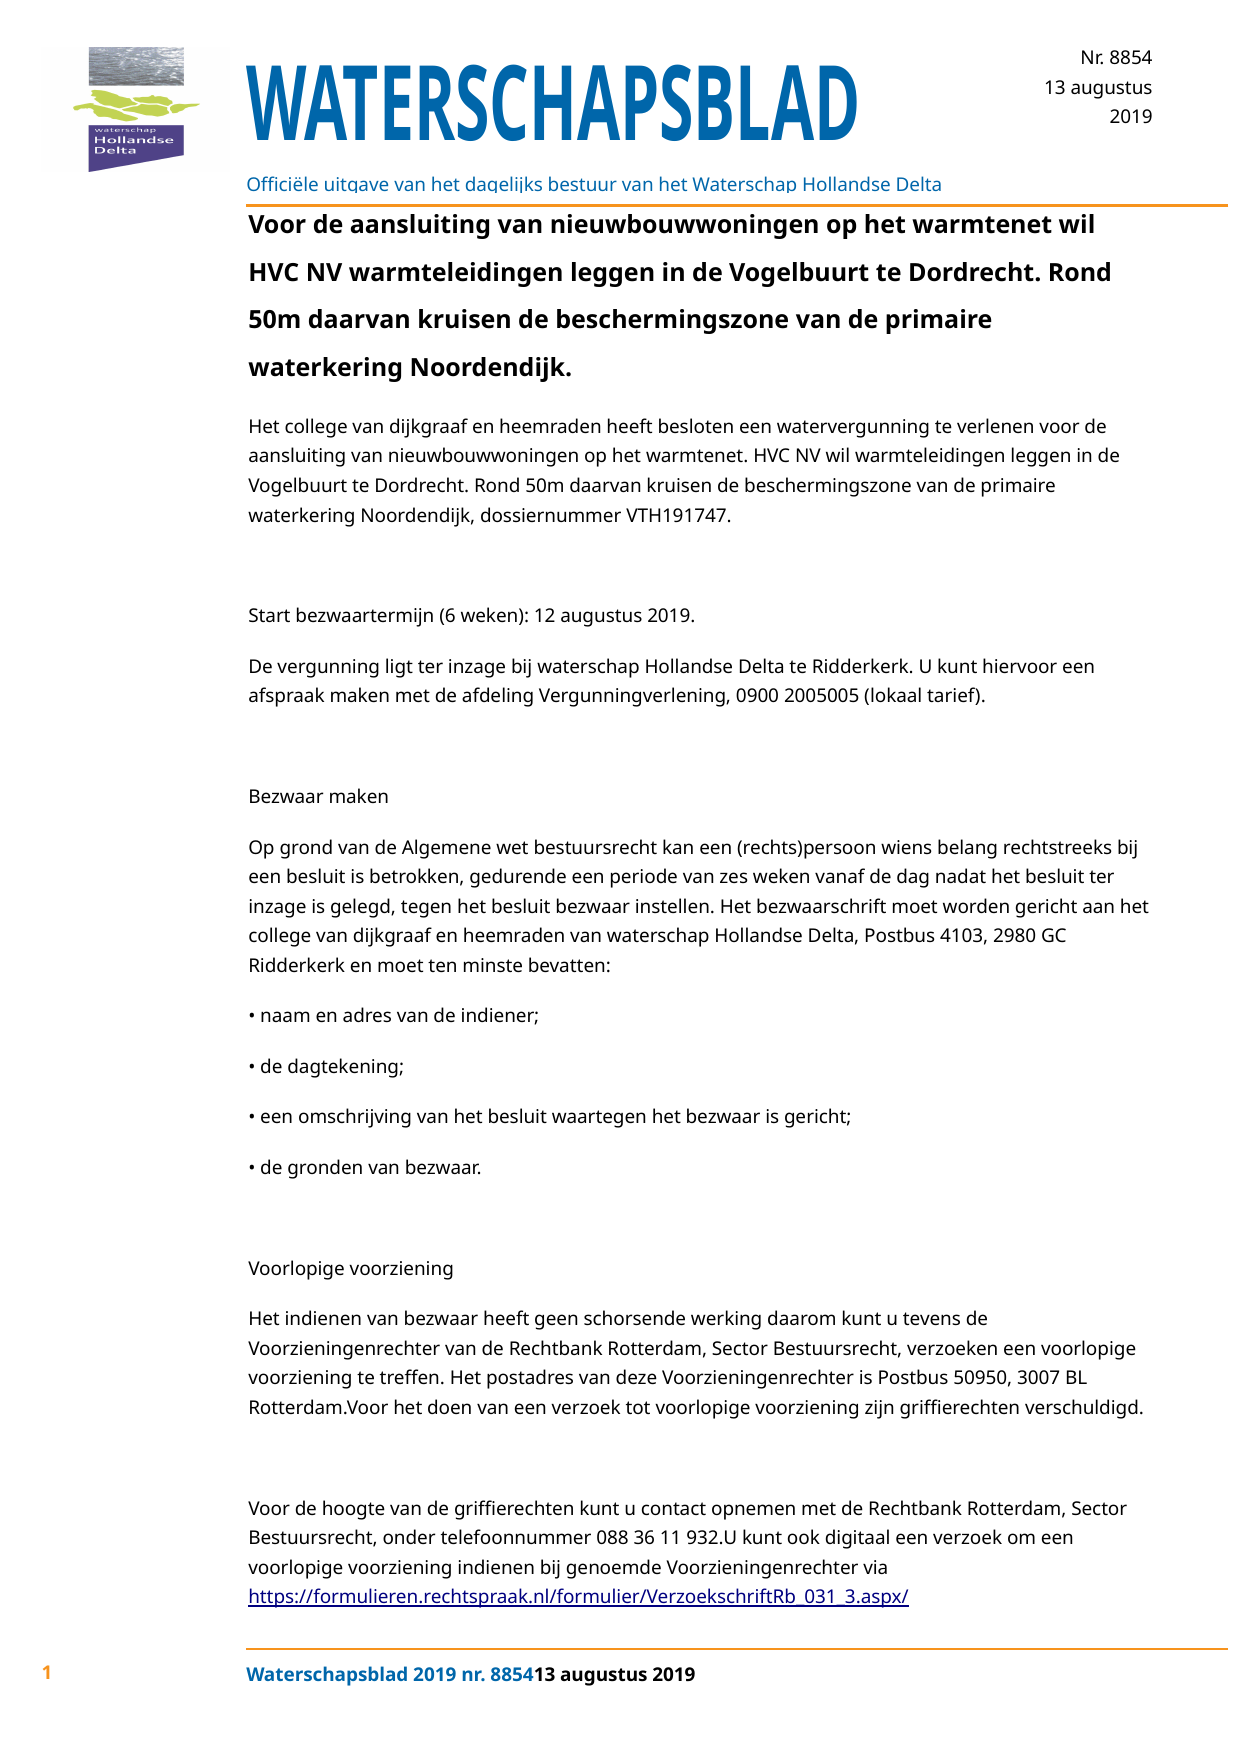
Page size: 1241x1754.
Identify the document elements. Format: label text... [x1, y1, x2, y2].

text Het indienen van bezwaar heeft geen schorsende werking daarom kunt u tevens de Voorzieningenrechter van de Rechtbank Rotterdam, Sector Bestuursrecht, verzoeken een voorlopige voorziening te treffen. Het postadres van deze Voorzieningenrechter is Postbus 50950, 3007 BL Rotterdam.Voor het doen van een verzoek tot voorlopige voorziening zijn griffierechten verschuldigd. [248, 1305, 1152, 1420]
text • de gronden van bezwaar. [248, 1154, 1152, 1180]
text Bezwaar maken [248, 783, 1152, 809]
text Voor de aansluiting van nieuwbouwwoningen op het warmtenet wil HVC NV warmteleidingen leggen in de Vogelbuurt te Dordrecht. Rond 50m daarvan kruisen de beschermingszone van de primaire waterkering Noordendijk. [248, 207, 1152, 384]
text Op grond van de Algemene wet bestuursrecht kan een (rechts)persoon wiens belang rechtstreeks bij een besluit is betrokken, gedurende een periode van zes weken vanaf de dag nadat het besluit ter inzage is gelegd, tegen het besluit bezwaar instellen. Het bezwaarschrift moet worden gericht aan het college van dijkgraaf en heemraden van waterschap Hollandse Delta, Postbus 4103, 2980 GC Ridderkerk en moet ten minste bevatten: [248, 834, 1152, 978]
text Het college van dijkgraaf en heemraden heeft besloten een watervergunning te verlenen voor de aansluiting van nieuwbouwwoningen op het warmtenet. HVC NV wil warmteleidingen leggen in de Vogelbuurt te Dordrecht. Rond 50m daarvan kruisen de beschermingszone van de primaire waterkering Noordendijk, dossiernummer VTH191747. [248, 413, 1152, 528]
text Voor de hoogte van de griffierechten kunt u contact opnemen met de Rechtbank Rotterdam, Sector Bestuursrecht, onder telefoonnummer 088 36 11 932.U kunt ook digitaal een verzoek om een voorlopige voorziening indienen bij genoemde Voorzieningenrechter via https://formulieren.rechtspraak.nl/formulier/VerzoekschriftRb_031_3.aspx/ [248, 1495, 1152, 1609]
picture [41, 47, 231, 172]
text • een omschrijving van het besluit waartegen het bezwaar is gericht; [248, 1103, 1152, 1129]
text • naam en adres van de indiener; [248, 1003, 1152, 1028]
text Voorlopige voorziening [248, 1255, 1152, 1281]
text • de dagtekening; [248, 1053, 1152, 1079]
text Start bezwaartermijn (6 weken): 12 augustus 2019. [248, 603, 1152, 628]
text De vergunning ligt ter inzage bij waterschap Hollandse Delta te Ridderkerk. U kunt hiervoor een afspraak maken met de afdeling Vergunningverlening, 0900 2005005 (lokaal tarief). [248, 653, 1152, 708]
